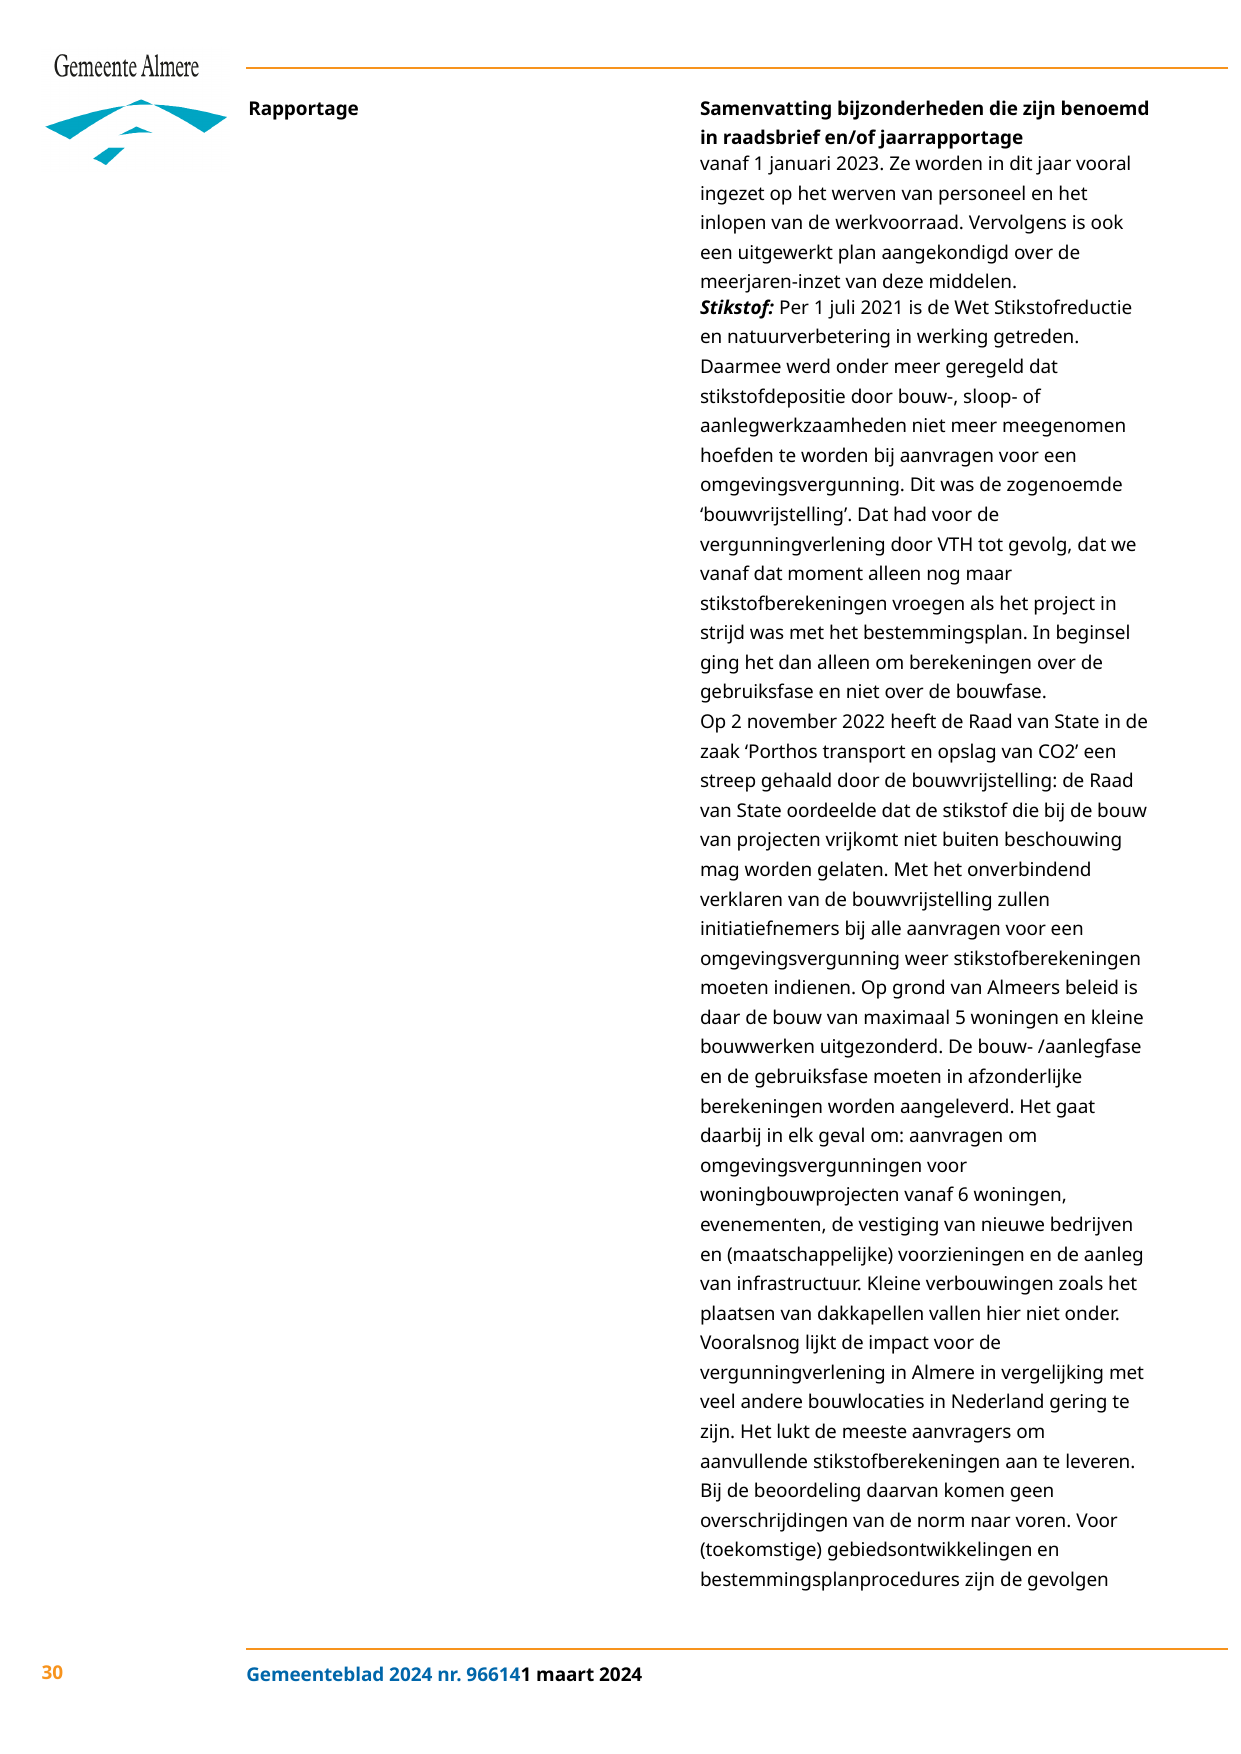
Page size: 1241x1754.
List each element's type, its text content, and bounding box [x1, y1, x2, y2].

table_header Samenvatting bijzonderheden die zijn benoemd in raadsbrief en/of jaarrapportage [700, 95, 1152, 150]
table_cell [248, 150, 700, 294]
table_cell [248, 294, 700, 1592]
picture [41, 47, 231, 172]
table_cell vanaf 1 januari 2023. Ze worden in dit jaar vooral ingezet op het werven van personeel en het inlopen van de werkvoorraad. Vervolgens is ook een uitgewerkt plan aangekondigd over de meerjaren-inzet van deze middelen. [700, 150, 1152, 294]
table_cell Stikstof: Per 1 juli 2021 is de Wet Stikstofreductie en natuurverbetering in werking getreden. Daarmee werd onder meer geregeld dat stikstofdepositie door bouw-, sloop- of aanlegwerkzaamheden niet meer meegenomen hoefden te worden bij aanvragen voor een omgevingsvergunning. Dit was de zogenoemde ‘bouwvrijstelling’. Dat had voor de vergunningverlening door VTH tot gevolg, dat we vanaf dat moment alleen nog maar stikstofberekeningen vroegen als het project in strijd was met het bestemmingsplan. In beginsel ging het dan alleen om berekeningen over de gebruiksfase en niet over de bouwfase. Op 2 november 2022 heeft de Raad van State in de zaak ‘Porthos transport en opslag van CO2’ een streep gehaald door de bouwvrijstelling: de Raad van State oordeelde dat de stikstof die bij de bouw van projecten vrijkomt niet buiten beschouwing mag worden gelaten. Met het onverbindend verklaren van de bouwvrijstelling zullen initiatiefnemers bij alle aanvragen voor een omgevingsvergunning weer stikstofberekeningen moeten indienen. Op grond van Almeers beleid is daar de bouw van maximaal 5 woningen en kleine bouwwerken uitgezonderd. De bouw- /aanlegfase en de gebruiksfase moeten in afzonderlijke berekeningen worden aangeleverd. Het gaat daarbij in elk geval om: aanvragen om omgevingsvergunningen voor woningbouwprojecten vanaf 6 woningen, evenementen, de vestiging van nieuwe bedrijven en (maatschappelijke) voorzieningen en de aanleg van infrastructuur. Kleine verbouwingen zoals het plaatsen van dakkapellen vallen hier niet onder. Vooralsnog lijkt de impact voor de vergunningverlening in Almere in vergelijking met veel andere bouwlocaties in Nederland gering te zijn. Het lukt de meeste aanvragers om aanvullende stikstofberekeningen aan te leveren. Bij de beoordeling daarvan komen geen overschrijdingen van de norm naar voren. Voor (toekomstige) gebiedsontwikkelingen en bestemmingsplanprocedures zijn de gevolgen [700, 294, 1152, 1592]
table_header Rapportage [248, 95, 700, 150]
